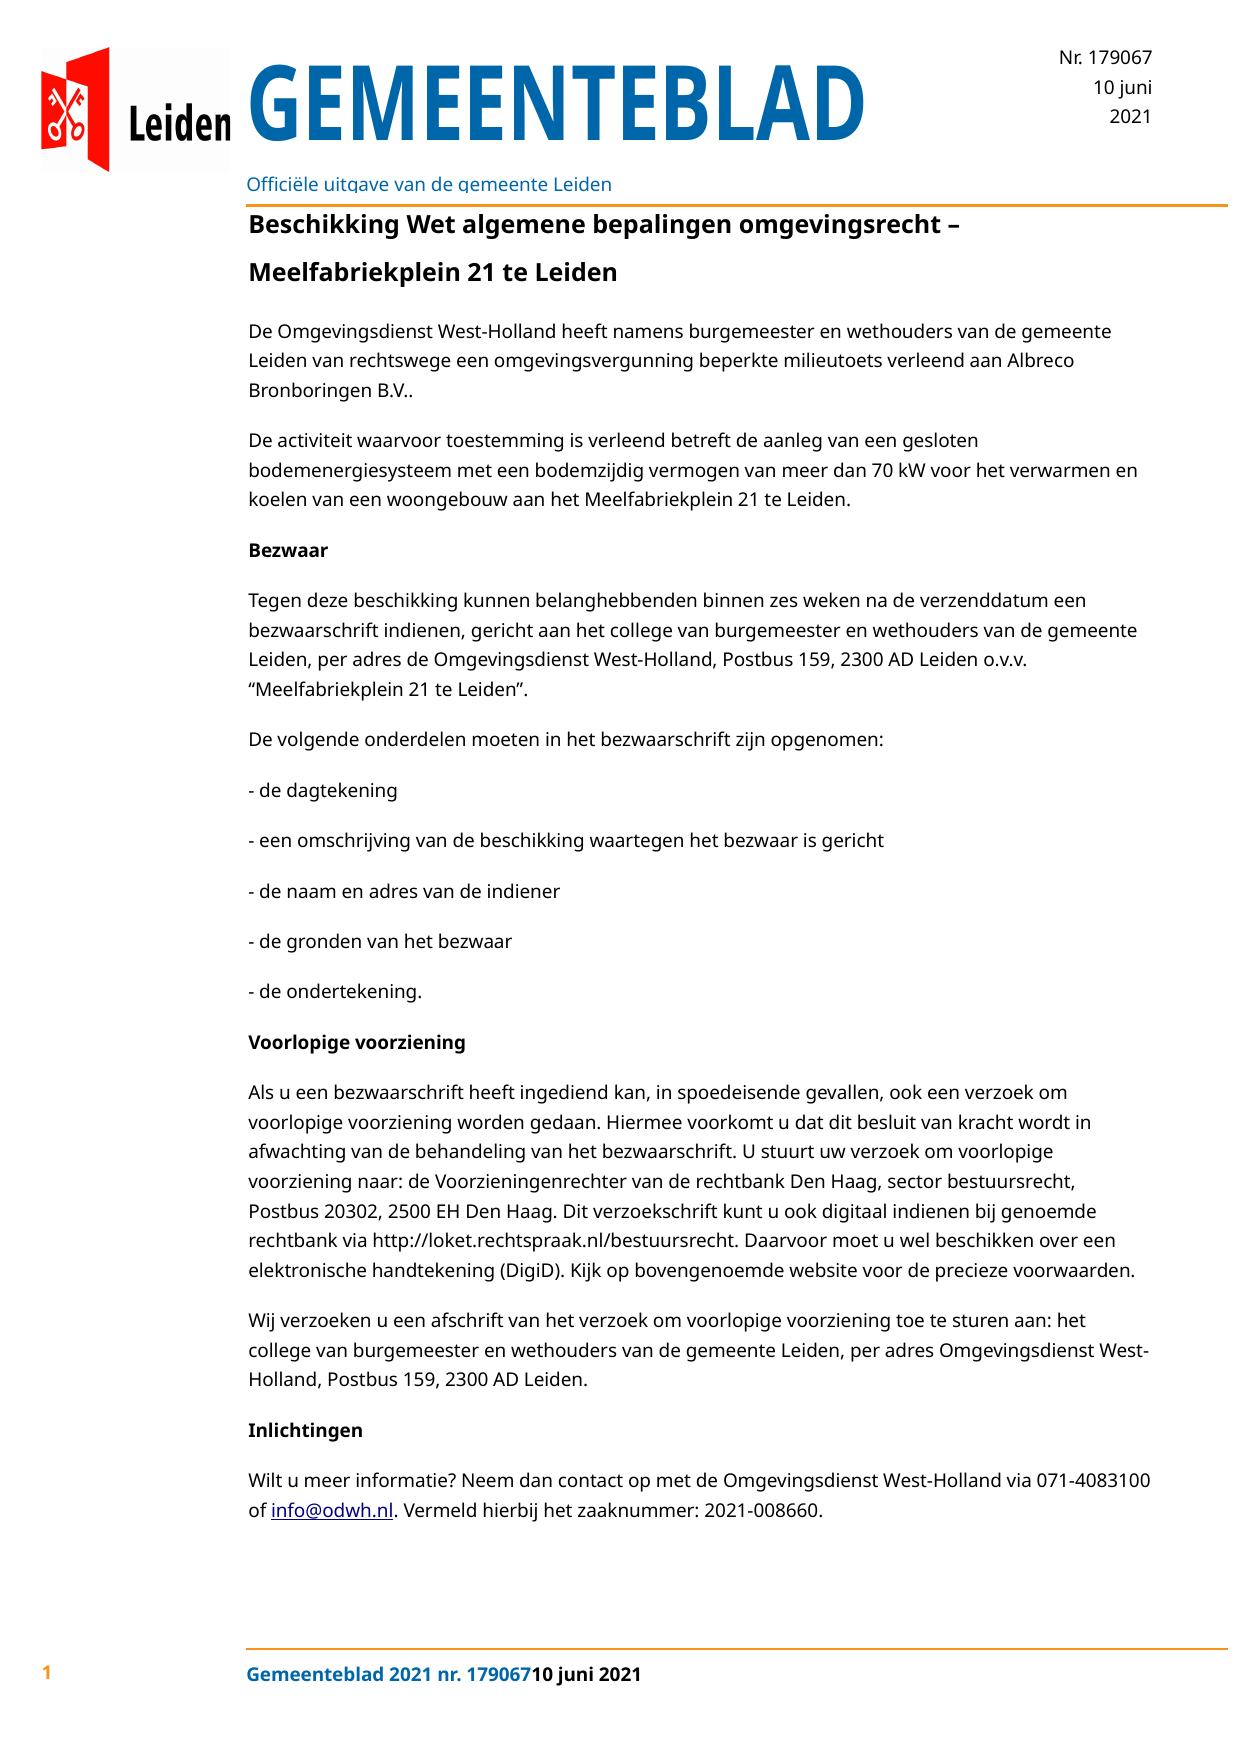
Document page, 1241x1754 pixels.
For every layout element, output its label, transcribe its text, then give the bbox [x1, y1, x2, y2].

text De Omgevingsdienst West-Holland heeft namens burgemeester en wethouders van de gemeente Leiden van rechtswege een omgevingsvergunning beperkte milieutoets verleend aan Albreco Bronboringen B.V.. [248, 318, 1152, 403]
picture [41, 47, 231, 172]
text - de gronden van het bezwaar [248, 928, 1152, 954]
text Voorlopige voorziening [248, 1029, 1152, 1055]
text Als u een bezwaarschrift heeft ingediend kan, in spoedeisende gevallen, ook een verzoek om voorlopige voorziening worden gedaan. Hiermee voorkomt u dat dit besluit van kracht wordt in afwachting van de behandeling van het bezwaarschrift. U stuurt uw verzoek om voorlopige voorziening naar: de Voorzieningenrechter van de rechtbank Den Haag, sector bestuursrecht, Postbus 20302, 2500 EH Den Haag. Dit verzoekschrift kunt u ook digitaal indienen bij genoemde rechtbank via http://loket.rechtspraak.nl/bestuursrecht. Daarvoor moet u wel beschikken over een elektronische handtekening (DigiD). Kijk op bovengenoemde website voor de precieze voorwaarden. [248, 1079, 1152, 1283]
text Inlichtingen [248, 1417, 1152, 1443]
text Wilt u meer informatie? Neem dan contact op met de Omgevingsdienst West-Holland via 071-4083100 of info@odwh.nl. Vermeld hierbij het zaaknummer: 2021-008660. [248, 1467, 1152, 1523]
text - een omschrijving van de beschikking waartegen het bezwaar is gericht [248, 827, 1152, 853]
text - de dagtekening [248, 777, 1152, 803]
text - de naam en adres van de indiener [248, 878, 1152, 904]
text Beschikking Wet algemene bepalingen omgevingsrecht – Meelfabriekplein 21 te Leiden [248, 207, 1152, 288]
text Tegen deze beschikking kunnen belanghebbenden binnen zes weken na de verzenddatum een bezwaarschrift indienen, gericht aan het college van burgemeester en wethouders van de gemeente Leiden, per adres de Omgevingsdienst West-Holland, Postbus 159, 2300 AD Leiden o.v.v. “Meelfabriekplein 21 te Leiden”. [248, 587, 1152, 702]
text - de ondertekening. [248, 979, 1152, 1004]
text Bezwaar [248, 537, 1152, 563]
text De activiteit waarvoor toestemming is verleend betreft de aanleg van een gesloten bodemenergiesysteem met een bodemzijdig vermogen van meer dan 70 kW voor het verwarmen en koelen van een woongebouw aan het Meelfabriekplein 21 te Leiden. [248, 427, 1152, 512]
text De volgende onderdelen moeten in het bezwaarschrift zijn opgenomen: [248, 727, 1152, 752]
text Wij verzoeken u een afschrift van het verzoek om voorlopige voorziening toe te sturen aan: het college van burgemeester en wethouders van de gemeente Leiden, per adres Omgevingsdienst West-Holland, Postbus 159, 2300 AD Leiden. [248, 1307, 1152, 1392]
